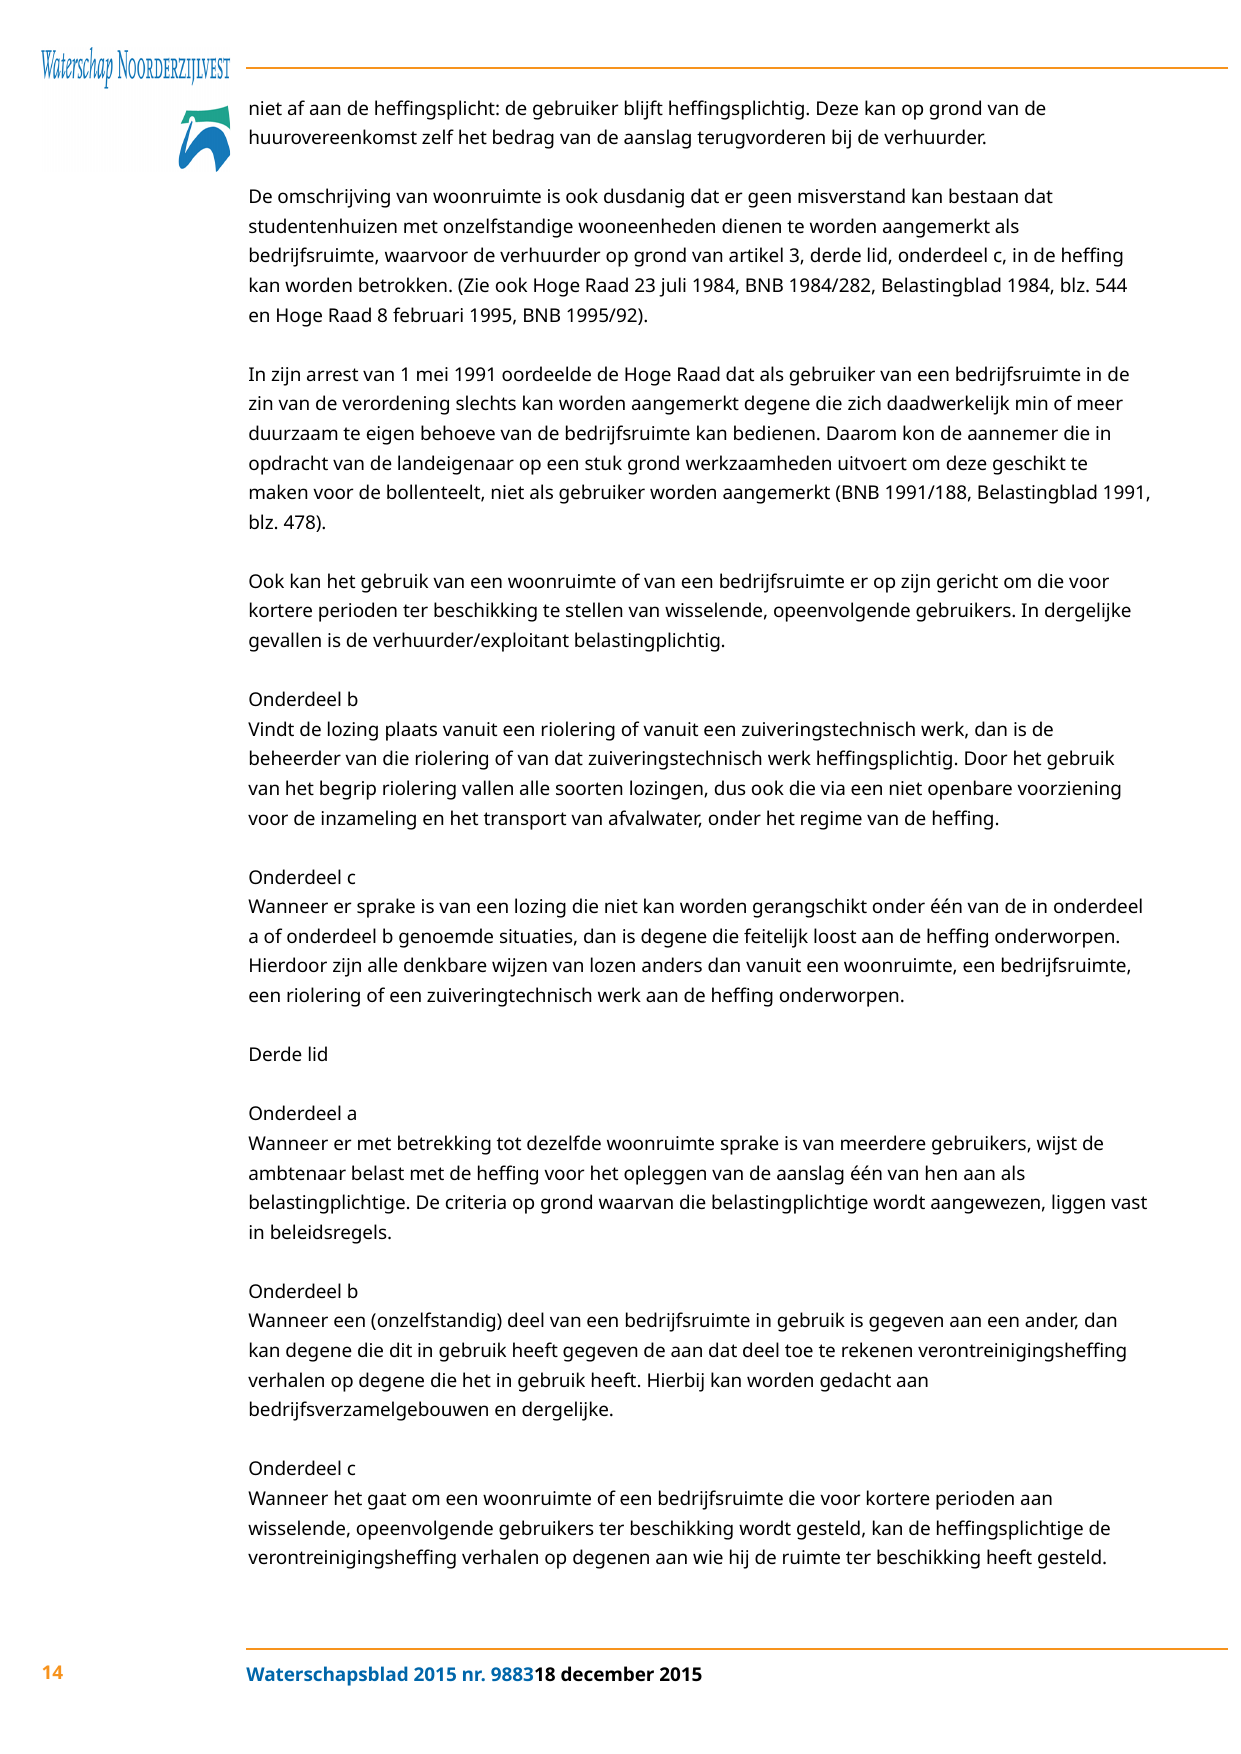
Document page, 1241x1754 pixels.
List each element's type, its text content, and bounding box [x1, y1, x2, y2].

text In zijn arrest van 1 mei 1991 oordeelde de Hoge Raad dat als gebruiker van een bedrijfsruimte in de zin van de verordening slechts kan worden aangemerkt degene die zich daadwerkelijk min of meer duurzaam te eigen behoeve van de bedrijfsruimte kan bedienen. Daarom kon de aannemer die in opdracht van de landeigenaar op een stuk grond werkzaamheden uitvoert om deze geschikt te maken voor de bollenteelt, niet als gebruiker worden aangemerkt (BNB 1991/188, Belastingblad 1991, blz. 478). [248, 361, 1152, 535]
text Wanneer er met betrekking tot dezelfde woonruimte sprake is van meerdere gebruikers, wijst de ambtenaar belast met de heffing voor het opleggen van de aanslag één van hen aan als belastingplichtige. De criteria op grond waarvan die belastingplichtige wordt aangewezen, liggen vast in beleidsregels. [248, 1130, 1152, 1245]
text Onderdeel b [248, 1278, 1152, 1304]
text De omschrijving van woonruimte is ook dusdanig dat er geen misverstand kan bestaan dat studentenhuizen met onzelfstandige wooneenheden dienen te worden aangemerkt als bedrijfsruimte, waarvoor de verhuurder op grond van artikel 3, derde lid, onderdeel c, in de heffing kan worden betrokken. (Zie ook Hoge Raad 23 juli 1984, BNB 1984/282, Belastingblad 1984, blz. 544 en Hoge Raad 8 februari 1995, BNB 1995/92). [248, 183, 1152, 328]
text Onderdeel c [248, 864, 1152, 890]
text Vindt de lozing plaats vanuit een riolering of vanuit een zuiveringstechnisch werk, dan is de beheerder van die riolering of van dat zuiveringstechnisch werk heffingsplichtig. Door het gebruik van het begrip riolering vallen alle soorten lozingen, dus ook die via een niet openbare voorziening voor de inzameling en het transport van afvalwater, onder het regime van de heffing. [248, 716, 1152, 831]
text Wanneer er sprake is van een lozing die niet kan worden gerangschikt onder één van de in onderdeel a of onderdeel b genoemde situaties, dan is degene die feitelijk loost aan de heffing onderworpen. Hierdoor zijn alle denkbare wijzen van lozen anders dan vanuit een woonruimte, een bedrijfsruimte, een riolering of een zuiveringtechnisch werk aan de heffing onderworpen. [248, 893, 1152, 1008]
text Wanneer een (onzelfstandig) deel van een bedrijfsruimte in gebruik is gegeven aan een ander, dan kan degene die dit in gebruik heeft gegeven de aan dat deel toe te rekenen verontreinigingsheffing verhalen op degene die het in gebruik heeft. Hierbij kan worden gedacht aan bedrijfsverzamelgebouwen en dergelijke. [248, 1308, 1152, 1422]
text Onderdeel b [248, 686, 1152, 712]
text Derde lid [248, 1041, 1152, 1067]
text Onderdeel a [248, 1101, 1152, 1126]
text Ook kan het gebruik van een woonruimte of van een bedrijfsruimte er op zijn gericht om die voor kortere perioden ter beschikking te stellen van wisselende, opeenvolgende gebruikers. In dergelijke gevallen is de verhuurder/exploitant belastingplichtig. [248, 568, 1152, 653]
text Onderdeel c [248, 1456, 1152, 1481]
picture [41, 47, 231, 172]
text Wanneer het gaat om een woonruimte of een bedrijfsruimte die voor kortere perioden aan wisselende, opeenvolgende gebruikers ter beschikking wordt gesteld, kan de heffingsplichtige de verontreinigingsheffing verhalen op degenen aan wie hij de ruimte ter beschikking heeft gesteld. [248, 1485, 1152, 1570]
text niet af aan de heffingsplicht: de gebruiker blijft heffingsplichtig. Deze kan op grond van de huurovereenkomst zelf het bedrag van de aanslag terugvorderen bij de verhuurder. [248, 95, 1152, 150]
